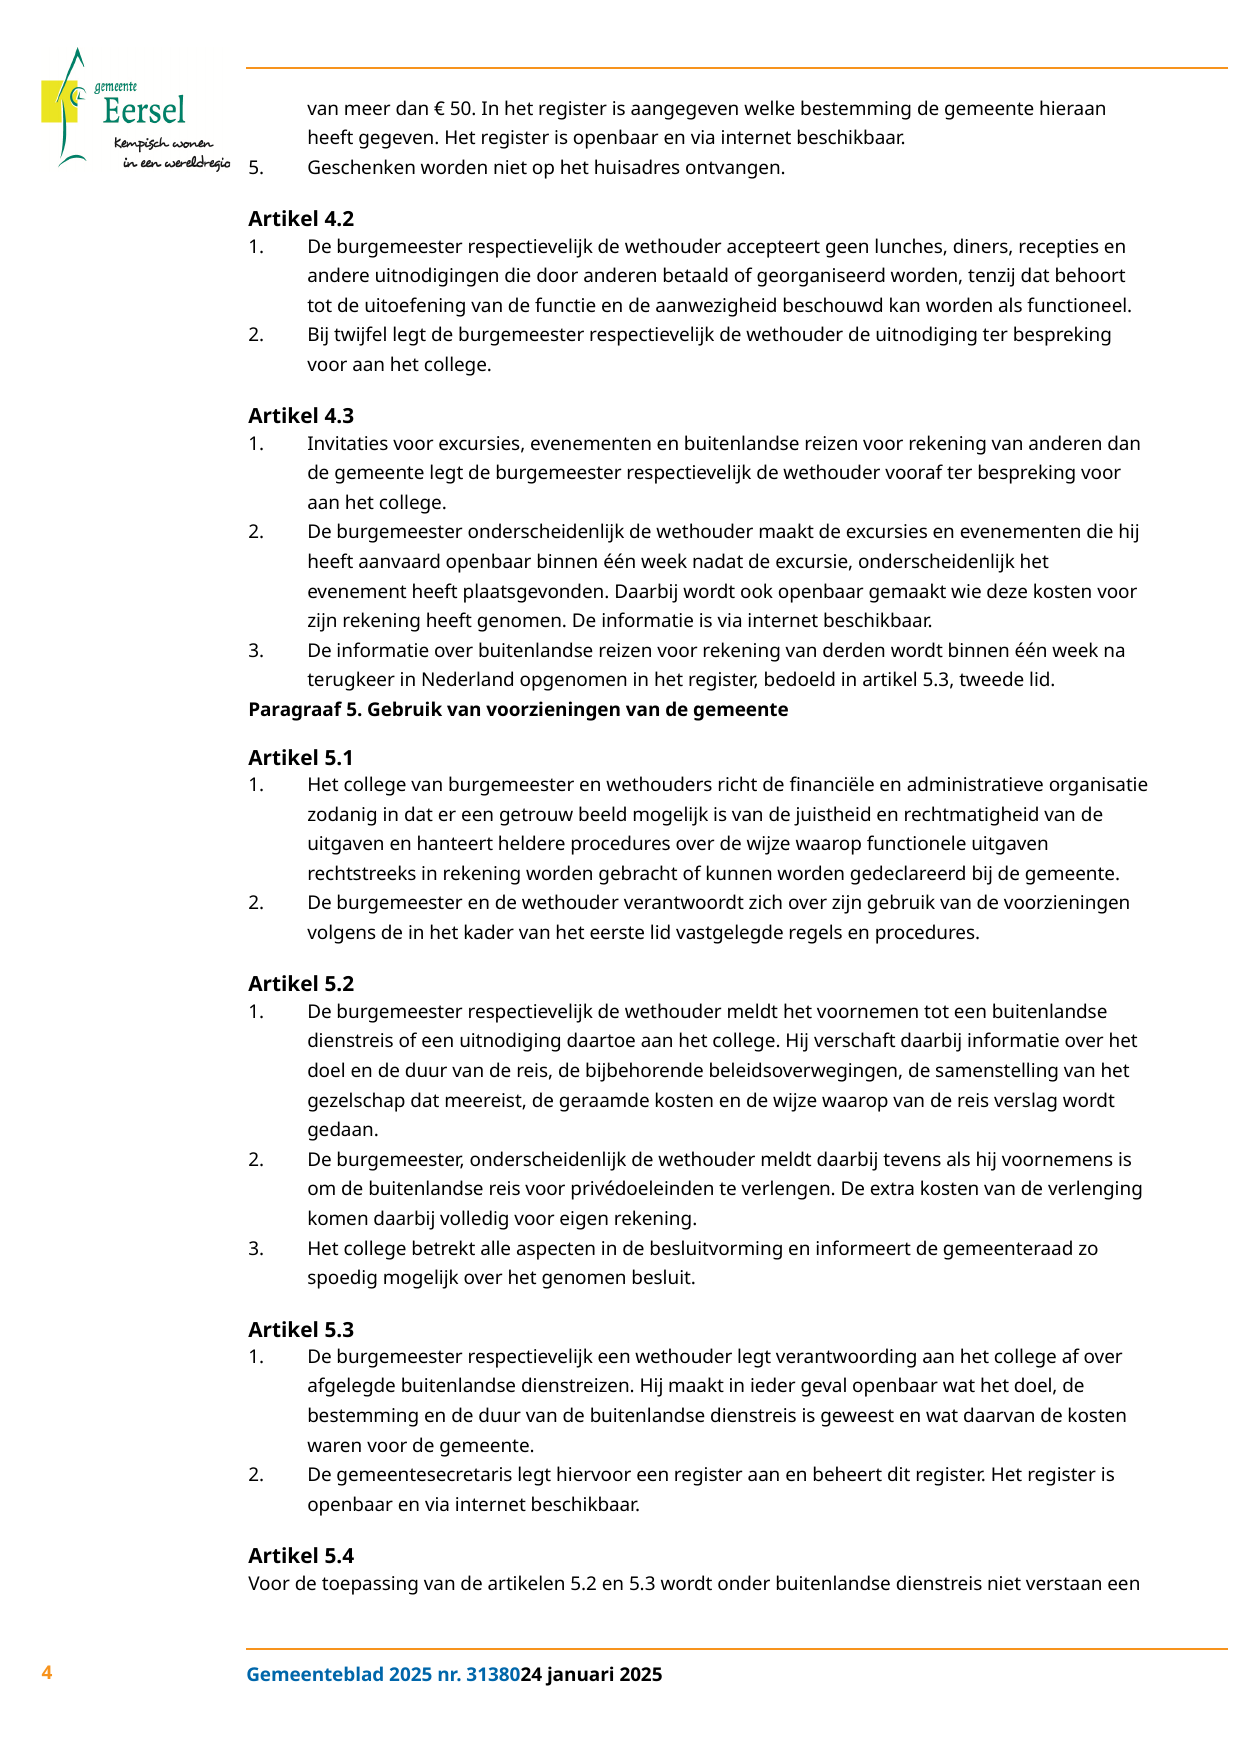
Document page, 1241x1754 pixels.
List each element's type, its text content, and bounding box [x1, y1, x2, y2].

list De gemeentesecretaris legt hiervoor een register aan en beheert dit register. Het register is openbaar en via internet beschikbaar. [248, 1461, 1152, 1517]
list Bij twijfel legt de burgemeester respectievelijk de wethouder de uitnodiging ter bespreking voor aan het college. [248, 322, 1152, 377]
text Artikel 5.2 [248, 969, 1152, 998]
list van meer dan € 50. In het register is aangegeven welke bestemming de gemeente hieraan heeft gegeven. Het register is openbaar en via internet beschikbaar. [248, 95, 1152, 150]
picture [41, 47, 231, 172]
list De burgemeester, onderscheidenlijk de wethouder meldt daarbij tevens als hij voornemens is om de buitenlandse reis voor privédoeleinden te verlengen. De extra kosten van de verlenging komen daarbij volledig voor eigen rekening. [248, 1146, 1152, 1231]
list De burgemeester respectievelijk een wethouder legt verantwoording aan het college af over afgelegde buitenlandse dienstreizen. Hij maakt in ieder geval openbaar wat het doel, de bestemming en de duur van de buitenlandse dienstreis is geweest en wat daarvan de kosten waren voor de gemeente. [248, 1343, 1152, 1458]
list De informatie over buitenlandse reizen voor rekening van derden wordt binnen één week na terugkeer in Nederland opgenomen in het register, bedoeld in artikel 5.3, tweede lid. [248, 637, 1152, 692]
list De burgemeester onderscheidenlijk de wethouder maakt de excursies en evenementen die hij heeft aanvaard openbaar binnen één week nadat de excursie, onderscheidenlijk het evenement heeft plaatsgevonden. Daarbij wordt ook openbaar gemaakt wie deze kosten voor zijn rekening heeft genomen. De informatie is via internet beschikbaar. [248, 519, 1152, 633]
text Artikel 5.3 [248, 1315, 1152, 1343]
list Het college van burgemeester en wethouders richt de financiële en administratieve organisatie zodanig in dat er een getrouw beeld mogelijk is van de juistheid en rechtmatigheid van de uitgaven en hanteert heldere procedures over de wijze waarop functionele uitgaven rechtstreeks in rekening worden gebracht of kunnen worden gedeclareerd bij de gemeente. [248, 771, 1152, 886]
list De burgemeester respectievelijk de wethouder accepteert geen lunches, diners, recepties en andere uitnodigingen die door anderen betaald of georganiseerd worden, tenzij dat behoort tot de uitoefening van de functie en de aanwezigheid beschouwd kan worden als functioneel. [248, 233, 1152, 318]
text Artikel 5.1 [248, 743, 1152, 771]
list De burgemeester respectievelijk de wethouder meldt het voornemen tot een buitenlandse dienstreis of een uitnodiging daartoe aan het college. Hij verschaft daarbij informatie over het doel en de duur van de reis, de bijbehorende beleidsoverwegingen, de samenstelling van het gezelschap dat meereist, de geraamde kosten en de wijze waarop van de reis verslag wordt gedaan. [248, 998, 1152, 1142]
list De burgemeester en de wethouder verantwoordt zich over zijn gebruik van de voorzieningen volgens de in het kader van het eerste lid vastgelegde regels en procedures. [248, 889, 1152, 945]
text Voor de toepassing van de artikelen 5.2 en 5.3 wordt onder buitenlandse dienstreis niet verstaan een [248, 1570, 1152, 1596]
text Artikel 4.3 [248, 402, 1152, 430]
text Artikel 4.2 [248, 204, 1152, 233]
list Geschenken worden niet op het huisadres ontvangen. [248, 154, 1152, 180]
list Invitaties voor excursies, evenementen en buitenlandse reizen voor rekening van anderen dan de gemeente legt de burgemeester respectievelijk de wethouder vooraf ter bespreking voor aan het college. [248, 430, 1152, 515]
text Artikel 5.4 [248, 1541, 1152, 1570]
list Het college betrekt alle aspecten in de besluitvorming en informeert de gemeenteraad zo spoedig mogelijk over het genomen besluit. [248, 1235, 1152, 1290]
text Paragraaf 5. Gebruik van voorzieningen van de gemeente [248, 696, 1152, 722]
